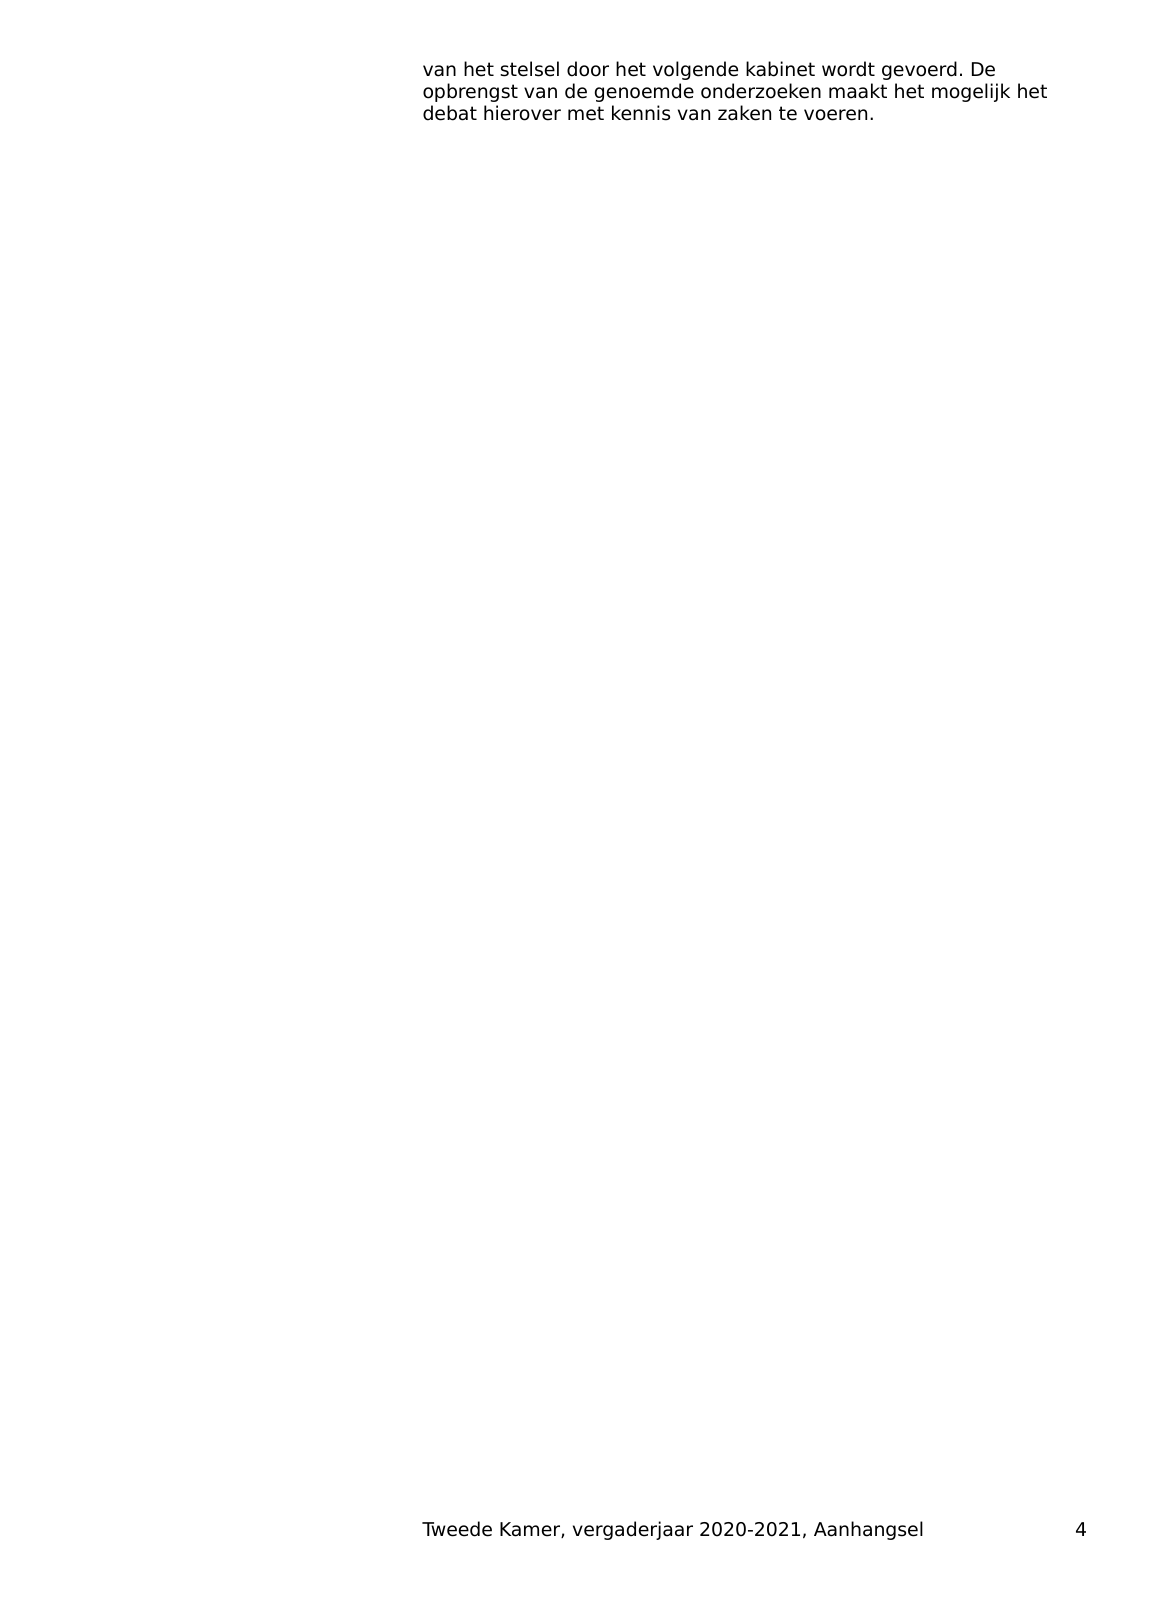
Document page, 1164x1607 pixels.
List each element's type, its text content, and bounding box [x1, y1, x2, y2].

text van het stelsel door het volgende kabinet wordt gevoerd. De opbrengst van de genoemde onderzoeken maakt het mogelijk het debat hierover met kennis van zaken te voeren. [422, 59, 1087, 125]
